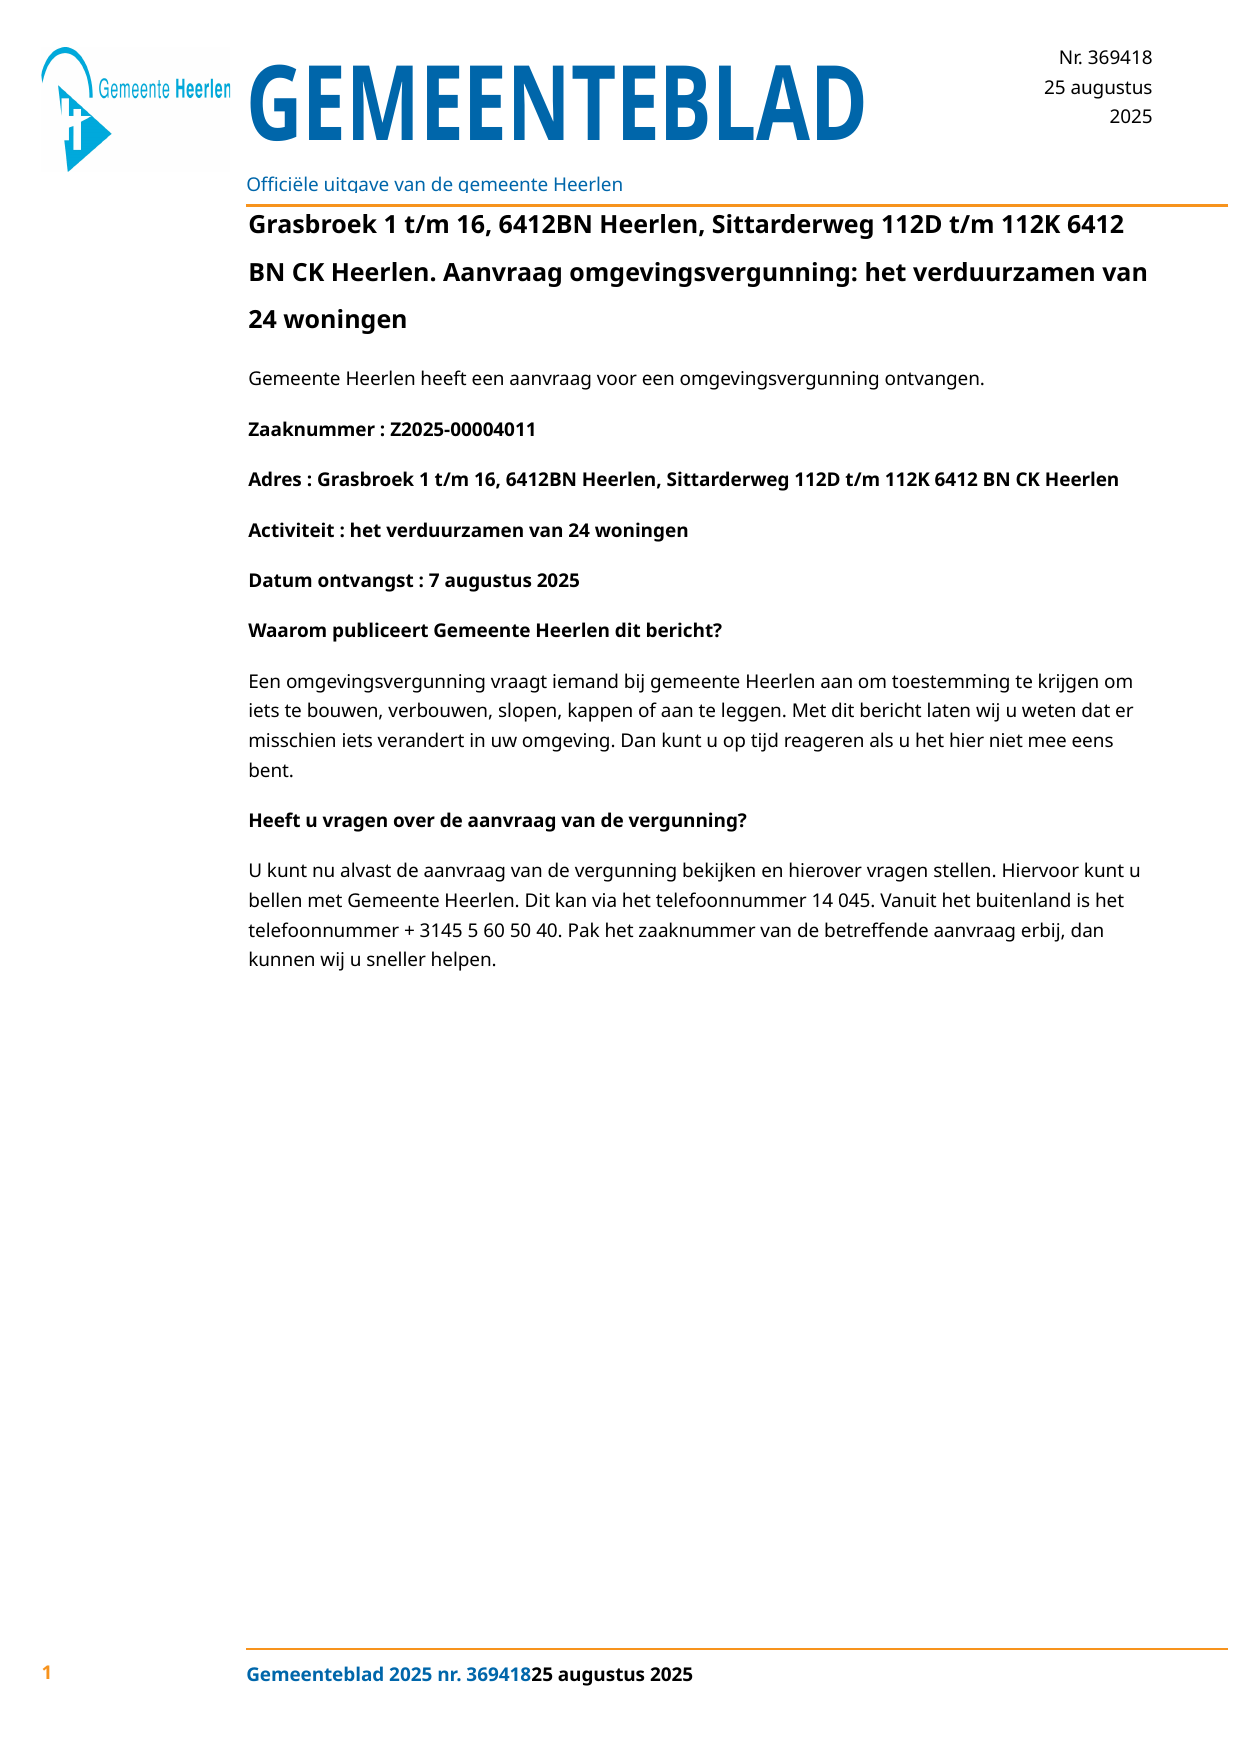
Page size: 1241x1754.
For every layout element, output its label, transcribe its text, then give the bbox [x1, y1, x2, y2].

text Een omgevingsvergunning vraagt iemand bij gemeente Heerlen aan om toestemming te krijgen om iets te bouwen, verbouwen, slopen, kappen of aan te leggen. Met dit bericht laten wij u weten dat er misschien iets verandert in uw omgeving. Dan kunt u op tijd reageren als u het hier niet mee eens bent. [248, 668, 1152, 782]
text Grasbroek 1 t/m 16, 6412BN Heerlen, Sittarderweg 112D t/m 112K 6412 BN CK Heerlen. Aanvraag omgevingsvergunning: het verduurzamen van 24 woningen [248, 207, 1152, 336]
text Gemeente Heerlen heeft een aanvraag voor een omgevingsvergunning ontvangen. [248, 366, 1152, 391]
picture [41, 47, 231, 172]
text Waarom publiceert Gemeente Heerlen dit bericht? [248, 618, 1152, 643]
text Adres : Grasbroek 1 t/m 16, 6412BN Heerlen, Sittarderweg 112D t/m 112K 6412 BN CK Heerlen [248, 466, 1152, 492]
text Zaaknummer : Z2025-00004011 [248, 416, 1152, 442]
text Datum ontvangst : 7 augustus 2025 [248, 567, 1152, 593]
text U kunt nu alvast de aanvraag van de vergunning bekijken en hierover vragen stellen. Hiervoor kunt u bellen met Gemeente Heerlen. Dit kan via het telefoonnummer 14 045. Vanuit het buitenland is het telefoonnummer + 3145 5 60 50 40. Pak het zaaknummer van de betreffende aanvraag erbij, dan kunnen wij u sneller helpen. [248, 858, 1152, 972]
picture [41, 47, 59, 70]
text Heeft u vragen over de aanvraag van de vergunning? [248, 807, 1152, 833]
text Activiteit : het verduurzamen van 24 woningen [248, 517, 1152, 542]
